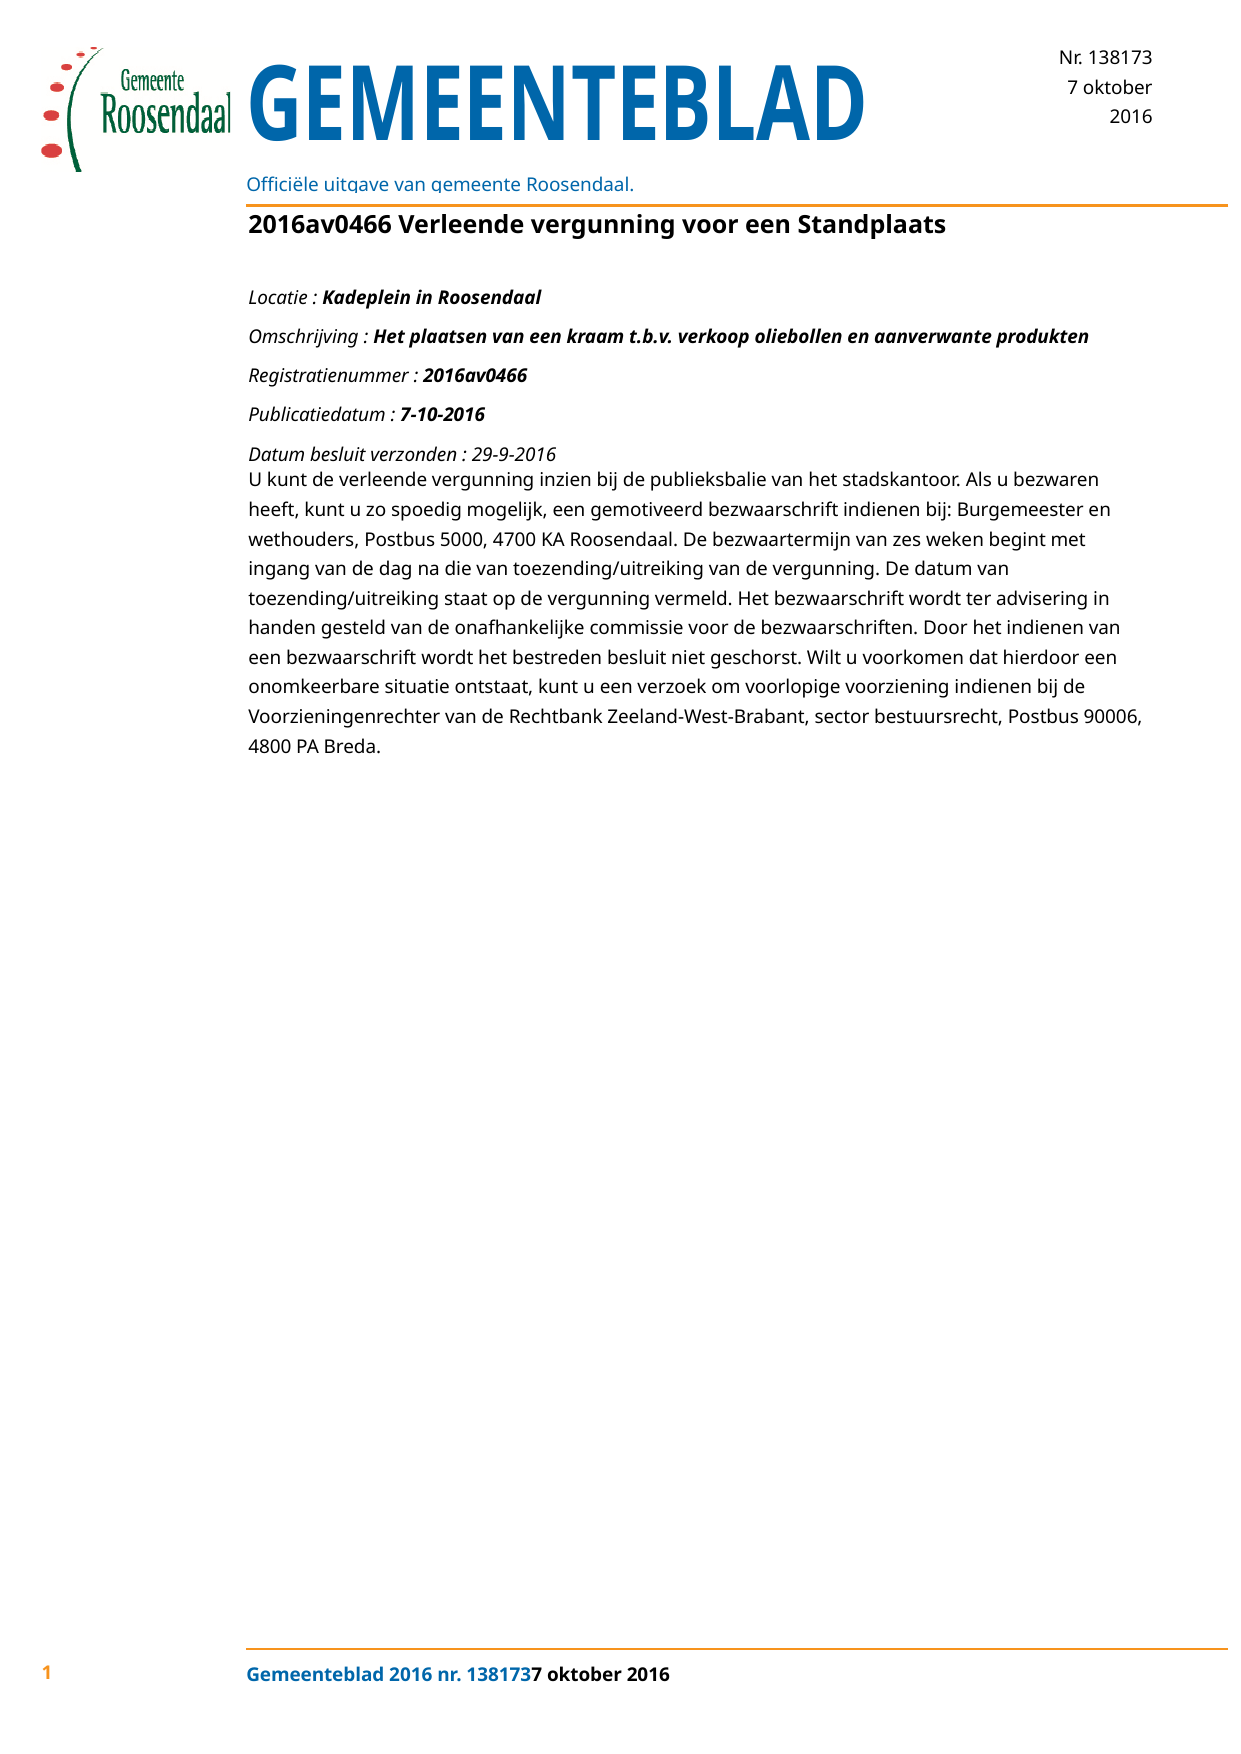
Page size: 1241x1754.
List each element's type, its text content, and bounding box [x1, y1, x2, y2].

picture [41, 47, 231, 172]
text Omschrijving : Het plaatsen van een kraam t.b.v. verkoop oliebollen en aanverwante produkten [248, 323, 1152, 349]
text Locatie : Kadeplein in Roosendaal [248, 284, 1152, 309]
text Publicatiedatum : 7-10-2016 [248, 402, 1152, 427]
text U kunt de verleende vergunning inzien bij de publieksbalie van het stadskantoor. Als u bezwaren heeft, kunt u zo spoedig mogelijk, een gemotiveerd bezwaarschrift indienen bij: Burgemeester en wethouders, Postbus 5000, 4700 KA Roosendaal. De bezwaartermijn van zes weken begint met ingang van de dag na die van toezending/uitreiking van de vergunning. De datum van toezending/uitreiking staat op de vergunning vermeld. Het bezwaarschrift wordt ter advisering in handen gesteld van de onafhankelijke commissie voor de bezwaarschriften. Door het indienen van een bezwaarschrift wordt het bestreden besluit niet geschorst. Wilt u voorkomen dat hierdoor een onomkeerbare situatie ontstaat, kunt u een verzoek om voorlopige voorziening indienen bij de Voorzieningenrechter van de Rechtbank Zeeland-West-Brabant, sector bestuursrecht, Postbus 90006, 4800 PA Breda. [248, 467, 1152, 759]
text Registratienummer : 2016av0466 [248, 362, 1152, 388]
text 2016av0466 Verleende vergunning voor een Standplaats [248, 207, 1152, 241]
text Datum besluit verzonden : 29-9-2016 [248, 441, 1152, 467]
